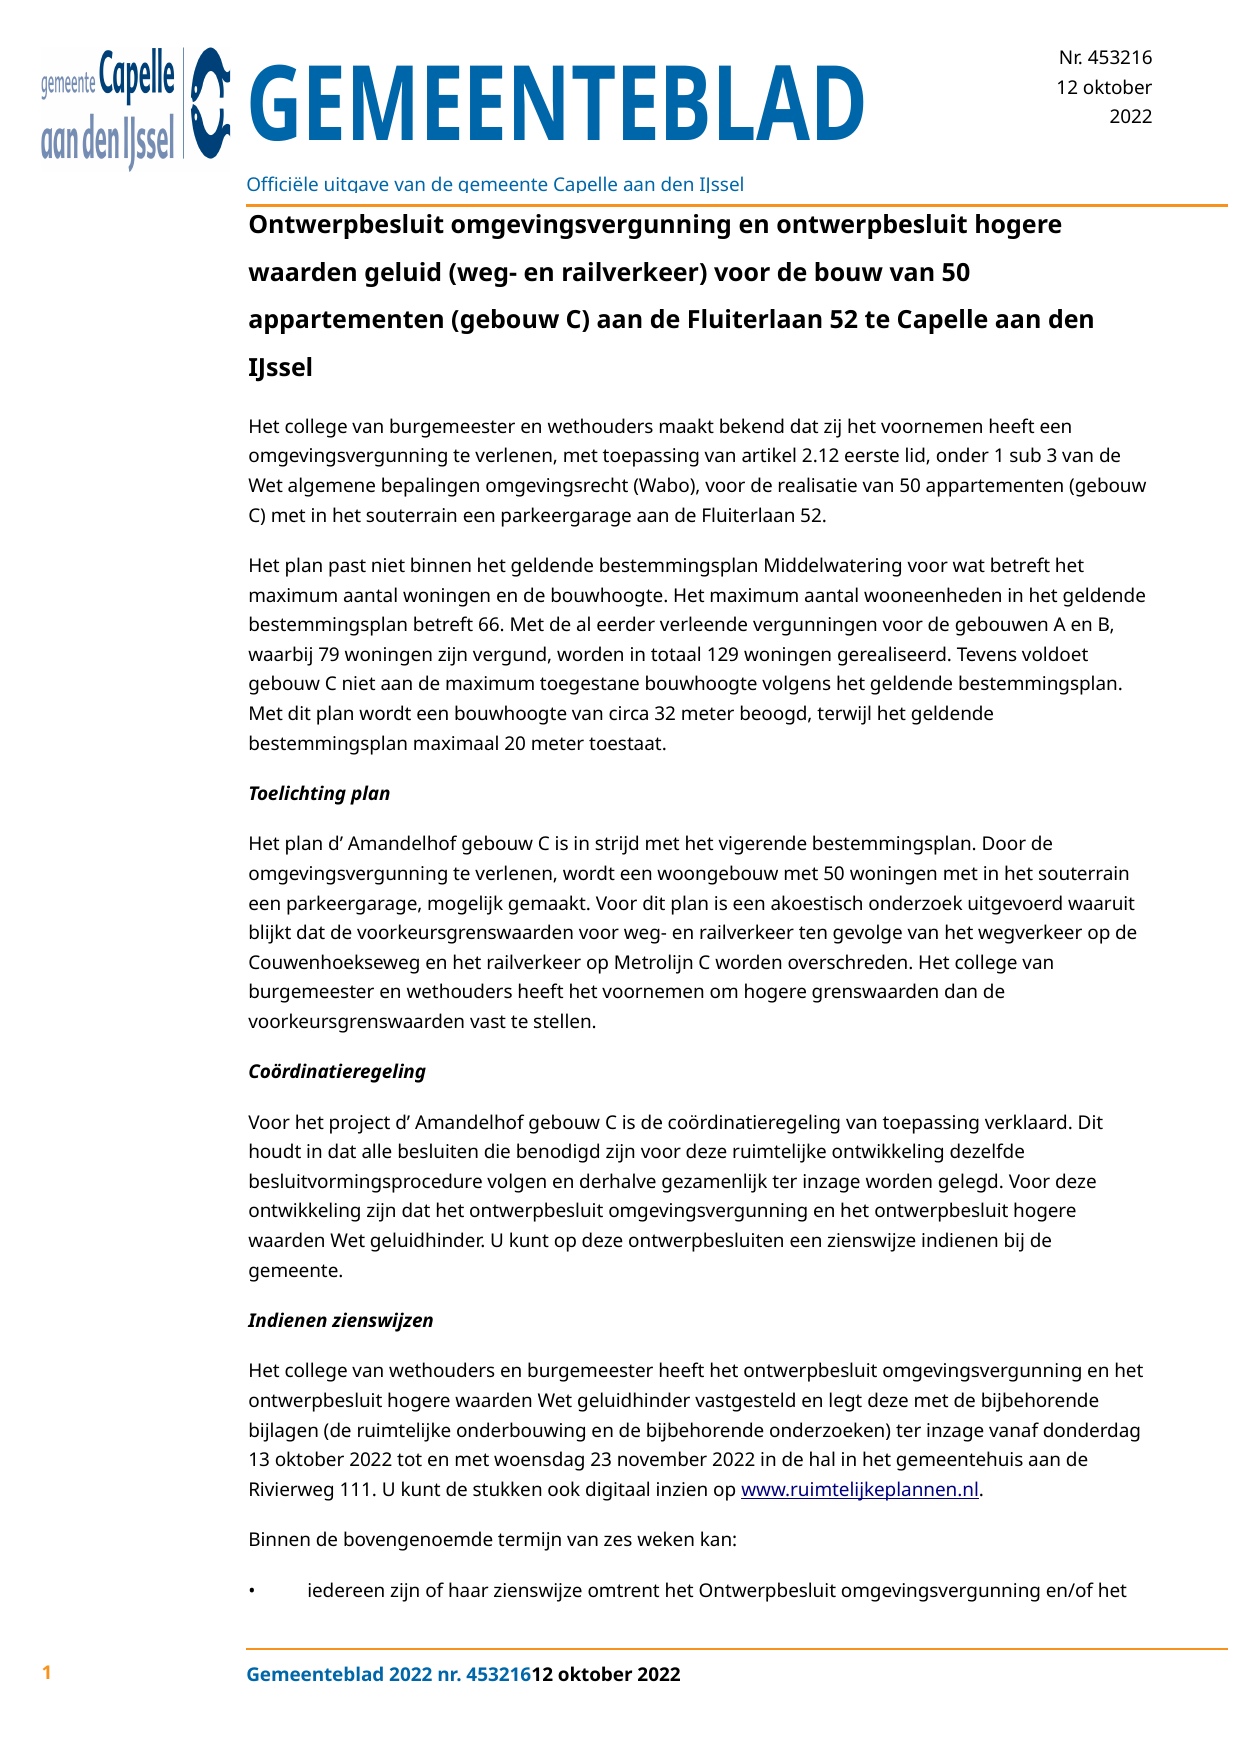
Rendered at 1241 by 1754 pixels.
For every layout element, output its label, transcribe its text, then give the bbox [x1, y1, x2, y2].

text Ontwerpbesluit omgevingsvergunning en ontwerpbesluit hogere waarden geluid (weg- en railverkeer) voor de bouw van 50 appartementen (gebouw C) aan de Fluiterlaan 52 te Capelle aan den IJssel [248, 207, 1152, 384]
text Indienen zienswijzen [248, 1307, 1152, 1333]
list iedereen zijn of haar zienswijze omtrent het Ontwerpbesluit omgevingsvergunning en/of het [248, 1577, 1152, 1603]
text Coördinatieregeling [248, 1058, 1152, 1084]
text Het college van wethouders en burgemeester heeft het ontwerpbesluit omgevingsvergunning en het ontwerpbesluit hogere waarden Wet geluidhinder vastgesteld en legt deze met de bijbehorende bijlagen (de ruimtelijke onderbouwing en de bijbehorende onderzoeken) ter inzage vanaf donderdag 13 oktober 2022 tot en met woensdag 23 november 2022 in de hal in het gemeentehuis aan de Rivierweg 111. U kunt de stukken ook digitaal inzien op www.ruimtelijkeplannen.nl. [248, 1358, 1152, 1502]
text Het college van burgemeester en wethouders maakt bekend dat zij het voornemen heeft een omgevingsvergunning te verlenen, met toepassing van artikel 2.12 eerste lid, onder 1 sub 3 van de Wet algemene bepalingen omgevingsrecht (Wabo), voor de realisatie van 50 appartementen (gebouw C) met in het souterrain een parkeergarage aan de Fluiterlaan 52. [248, 413, 1152, 528]
text Het plan past niet binnen het geldende bestemmingsplan Middelwatering voor wat betreft het maximum aantal woningen en de bouwhoogte. Het maximum aantal wooneenheden in het geldende bestemmingsplan betreft 66. Met de al eerder verleende vergunningen voor de gebouwen A en B, waarbij 79 woningen zijn vergund, worden in totaal 129 woningen gerealiseerd. Tevens voldoet gebouw C niet aan de maximum toegestane bouwhoogte volgens het geldende bestemmingsplan. Met dit plan wordt een bouwhoogte van circa 32 meter beoogd, terwijl het geldende bestemmingsplan maximaal 20 meter toestaat. [248, 552, 1152, 756]
text Voor het project d’ Amandelhof gebouw C is de coördinatieregeling van toepassing verklaard. Dit houdt in dat alle besluiten die benodigd zijn voor deze ruimtelijke ontwikkeling dezelfde besluitvormingsprocedure volgen en derhalve gezamenlijk ter inzage worden gelegd. Voor deze ontwikkeling zijn dat het ontwerpbesluit omgevingsvergunning en het ontwerpbesluit hogere waarden Wet geluidhinder. U kunt op deze ontwerpbesluiten een zienswijze indienen bij de gemeente. [248, 1109, 1152, 1283]
text Toelichting plan [248, 780, 1152, 806]
text Het plan d’ Amandelhof gebouw C is in strijd met het vigerende bestemmingsplan. Door de omgevingsvergunning te verlenen, wordt een woongebouw met 50 woningen met in het souterrain een parkeergarage, mogelijk gemaakt. Voor dit plan is een akoestisch onderzoek uitgevoerd waaruit blijkt dat de voorkeursgrenswaarden voor weg- en railverkeer ten gevolge van het wegverkeer op de Couwenhoekseweg en het railverkeer op Metrolijn C worden overschreden. Het college van burgemeester en wethouders heeft het voornemen om hogere grenswaarden dan de voorkeursgrenswaarden vast te stellen. [248, 831, 1152, 1034]
picture [41, 47, 231, 172]
text Binnen de bovengenoemde termijn van zes weken kan: [248, 1526, 1152, 1552]
